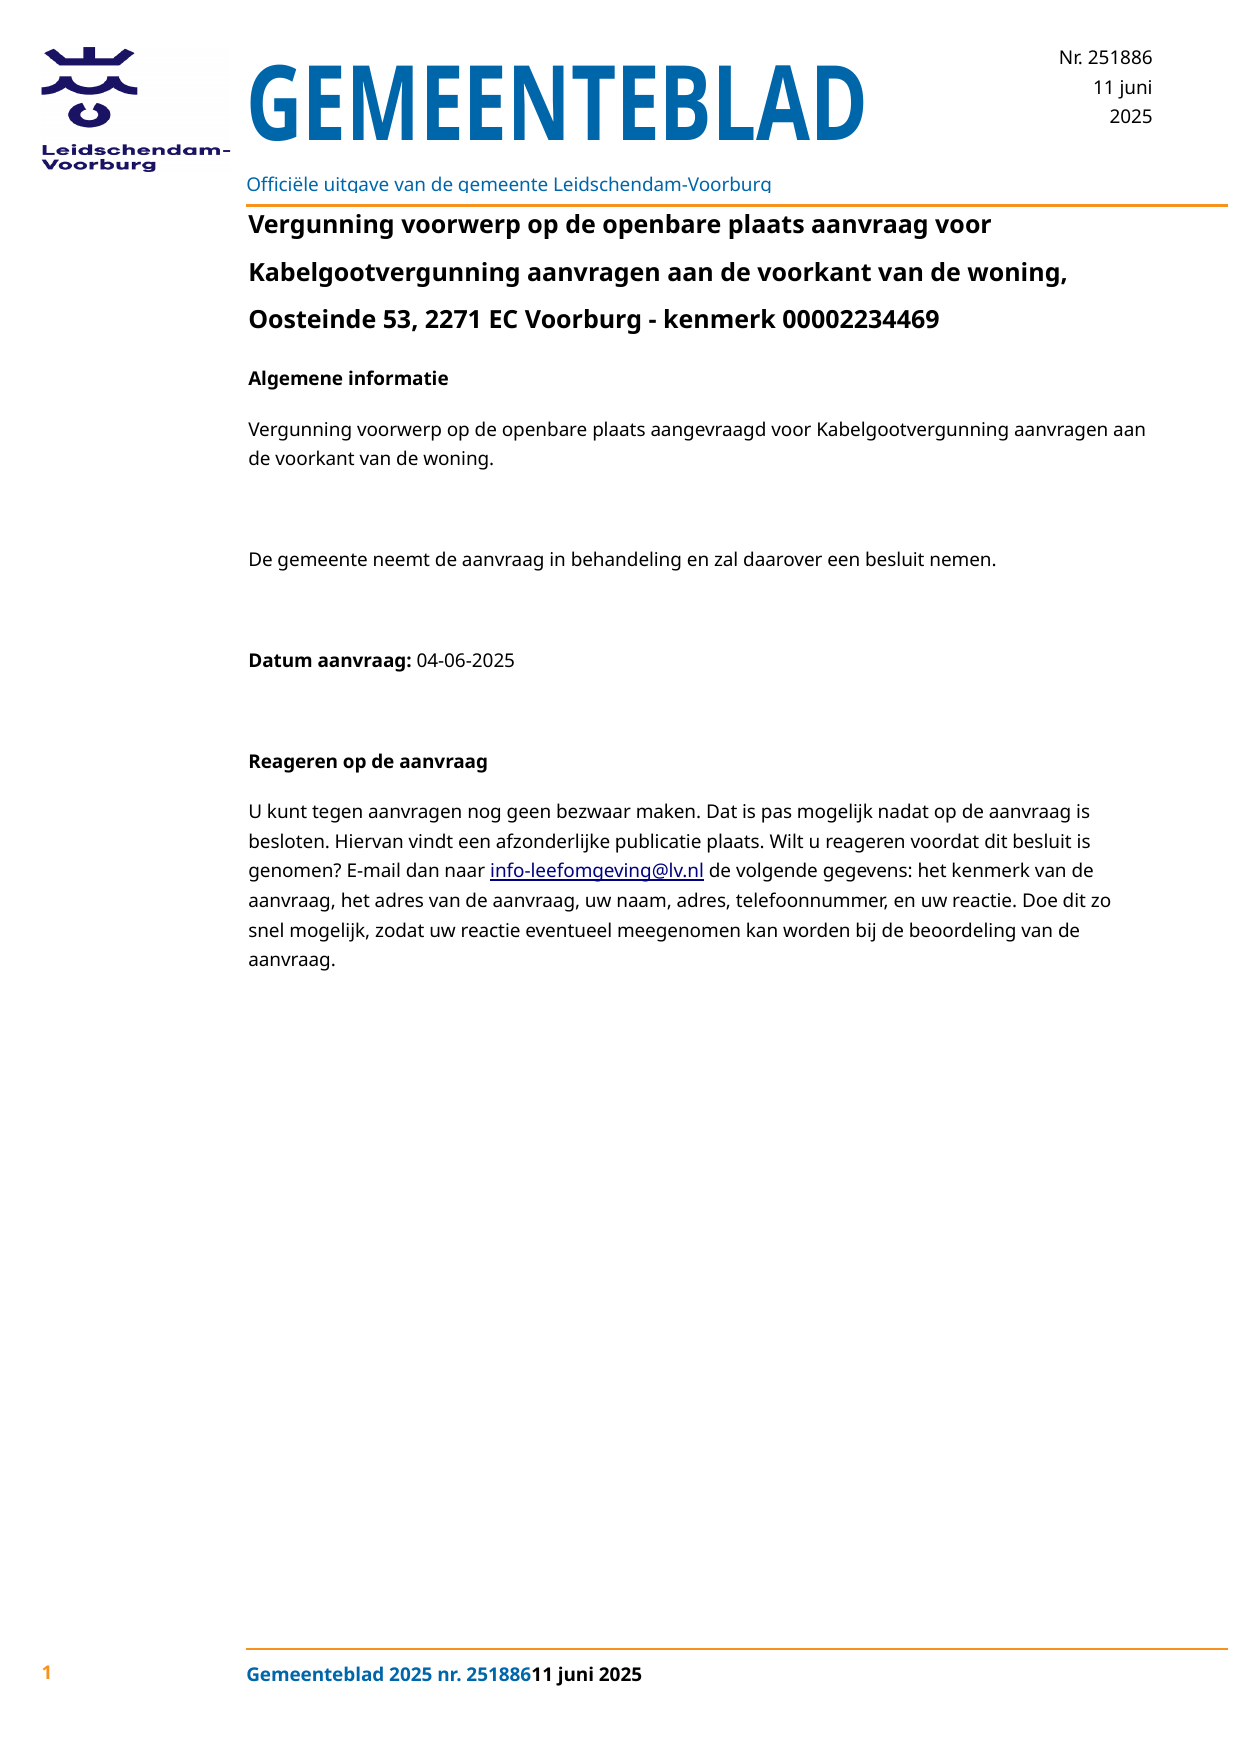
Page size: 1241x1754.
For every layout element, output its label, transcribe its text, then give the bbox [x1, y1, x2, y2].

text Algemene informatie [248, 366, 1152, 391]
text U kunt tegen aanvragen nog geen bezwaar maken. Dat is pas mogelijk nadat op de aanvraag is besloten. Hiervan vindt een afzonderlijke publicatie plaats. Wilt u reageren voordat dit besluit is genomen? E-mail dan naar info-leefomgeving@lv.nl de volgende gegevens: het kenmerk van de aanvraag, het adres van de aanvraag, uw naam, adres, telefoonnummer, en uw reactie. Doe dit zo snel mogelijk, zodat uw reactie eventueel meegenomen kan worden bij de beoordeling van de aanvraag. [248, 798, 1152, 972]
text Vergunning voorwerp op de openbare plaats aanvraag voor Kabelgootvergunning aanvragen aan de voorkant van de woning, Oosteinde 53, 2271 EC Voorburg - kenmerk 00002234469 [248, 207, 1152, 336]
picture [41, 47, 231, 172]
text De gemeente neemt de aanvraag in behandeling en zal daarover een besluit nemen. [248, 546, 1152, 572]
text Vergunning voorwerp op de openbare plaats aangevraagd voor Kabelgootvergunning aanvragen aan de voorkant van de woning. [248, 416, 1152, 471]
text Datum aanvraag: 04-06-2025 [248, 647, 1152, 673]
text Reageren op de aanvraag [248, 748, 1152, 774]
